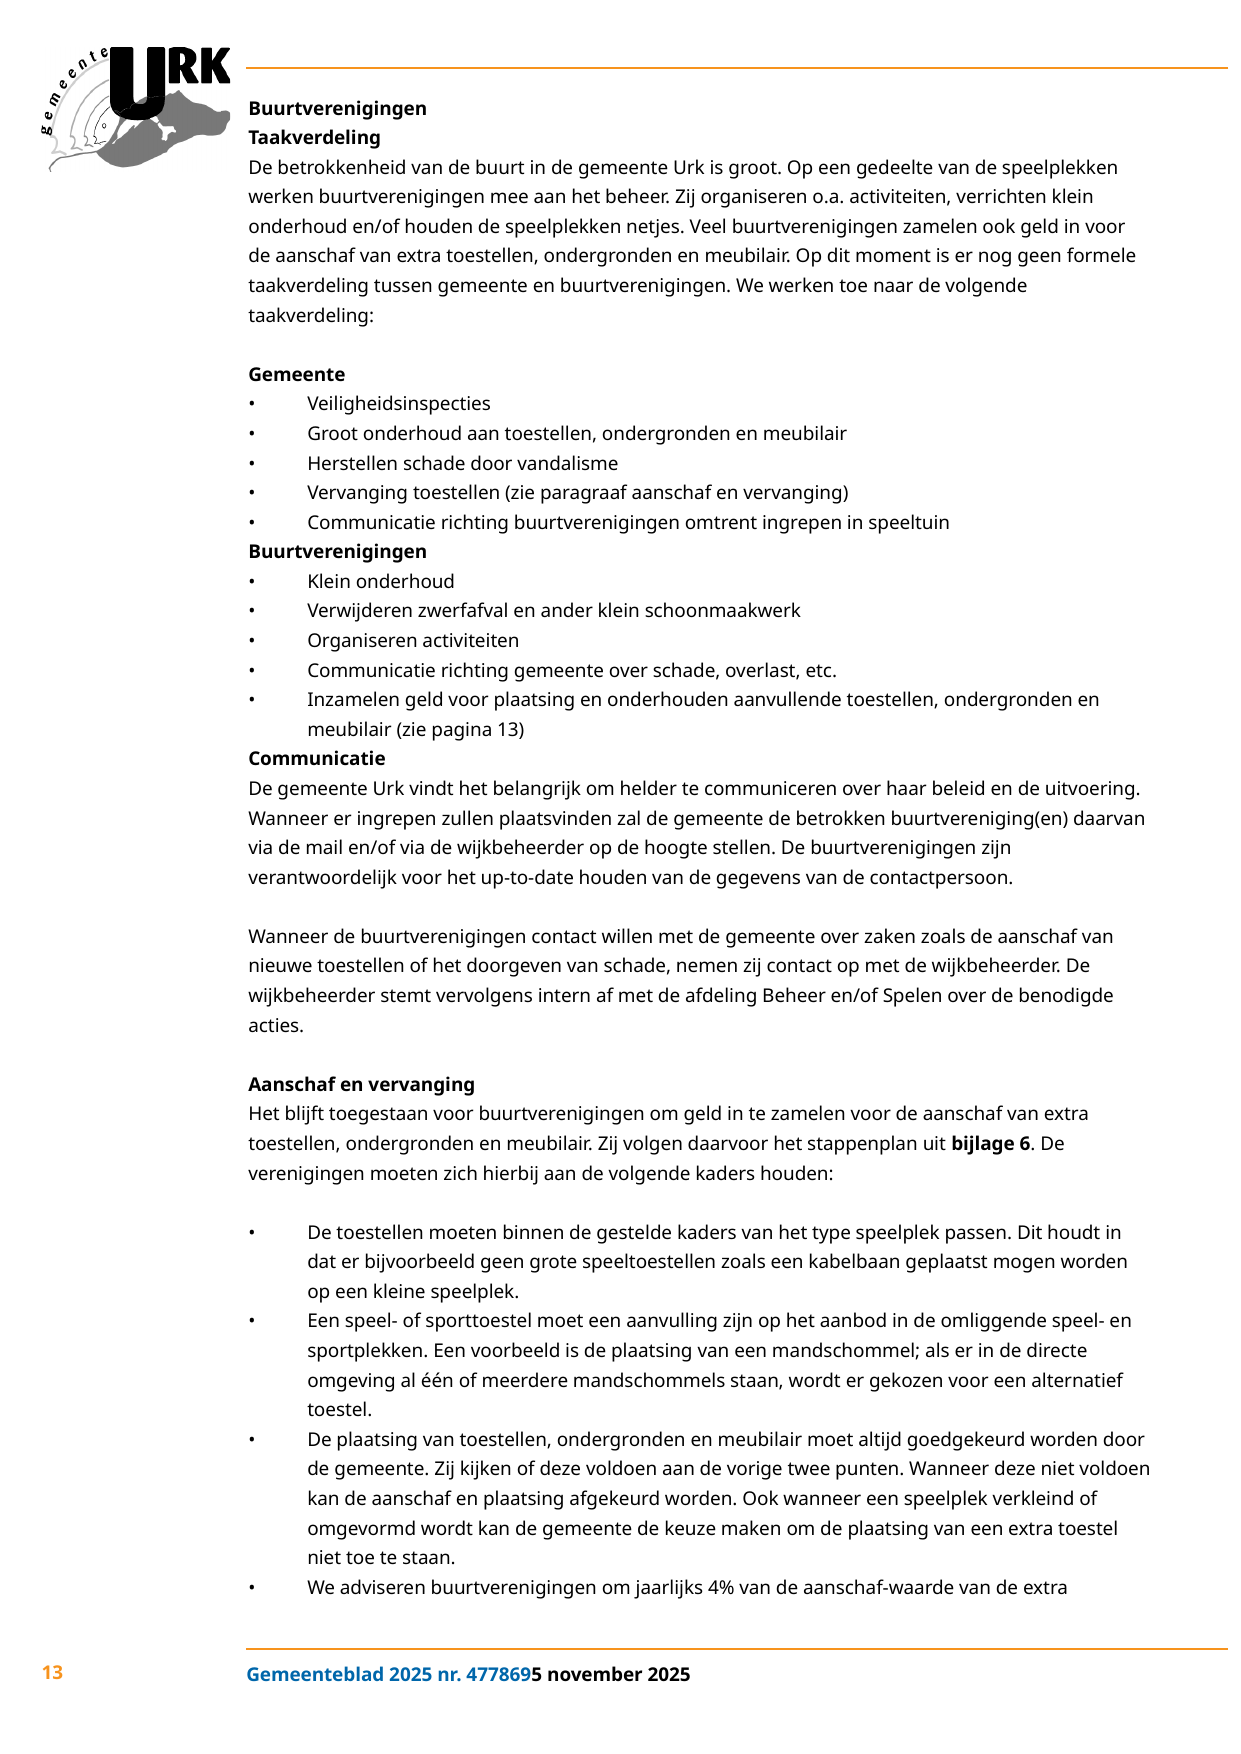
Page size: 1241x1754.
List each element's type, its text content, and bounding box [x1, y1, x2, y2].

list De toestellen moeten binnen de gestelde kaders van het type speelplek passen. Dit houdt in dat er bijvoorbeeld geen grote speeltoestellen zoals een kabelbaan geplaatst mogen worden op een kleine speelplek. [248, 1219, 1152, 1304]
list Herstellen schade door vandalisme [248, 450, 1152, 476]
list Vervanging toestellen (zie paragraaf aanschaf en vervanging) [248, 479, 1152, 505]
list De plaatsing van toestellen, ondergronden en meubilair moet altijd goedgekeurd worden door de gemeente. Zij kijken of deze voldoen aan de vorige twee punten. Wanneer deze niet voldoen kan de aanschaf en plaatsing afgekeurd worden. Ook wanneer een speelplek verkleind of omgevormd wordt kan de gemeente de keuze maken om de plaatsing van een extra toestel niet toe te staan. [248, 1426, 1152, 1570]
text Aanschaf en vervanging [248, 1071, 1152, 1097]
list Inzamelen geld voor plaatsing en onderhouden aanvullende toestellen, ondergronden en meubilair (zie pagina 13) [248, 686, 1152, 742]
text De gemeente Urk vindt het belangrijk om helder te communiceren over haar beleid en de uitvoering. Wanneer er ingrepen zullen plaatsvinden zal de gemeente de betrokken buurtvereniging(en) daarvan via de mail en/of via de wijkbeheerder op de hoogte stellen. De buurtverenigingen zijn verantwoordelijk voor het up-to-date houden van de gegevens van de contactpersoon. [248, 775, 1152, 890]
text Het blijft toegestaan voor buurtverenigingen om geld in te zamelen voor de aanschaf van extra toestellen, ondergronden en meubilair. Zij volgen daarvoor het stappenplan uit bijlage 6. De verenigingen moeten zich hierbij aan de volgende kaders houden: [248, 1101, 1152, 1186]
list Groot onderhoud aan toestellen, ondergronden en meubilair [248, 420, 1152, 446]
list Klein onderhoud [248, 568, 1152, 594]
text Communicatie [248, 746, 1152, 771]
picture [41, 47, 231, 172]
text De betrokkenheid van de buurt in de gemeente Urk is groot. Op een gedeelte van de speelplekken werken buurtverenigingen mee aan het beheer. Zij organiseren o.a. activiteiten, verrichten klein onderhoud en/of houden de speelplekken netjes. Veel buurtverenigingen zamelen ook geld in voor de aanschaf van extra toestellen, ondergronden en meubilair. Op dit moment is er nog geen formele taakverdeling tussen gemeente en buurtverenigingen. We werken toe naar de volgende taakverdeling: [248, 154, 1152, 328]
text Buurtverenigingen [248, 95, 1152, 121]
list Verwijderen zwerfafval en ander klein schoonmaakwerk [248, 598, 1152, 623]
list Communicatie richting gemeente over schade, overlast, etc. [248, 657, 1152, 683]
text Wanneer de buurtverenigingen contact willen met de gemeente over zaken zoals de aanschaf van nieuwe toestellen of het doorgeven van schade, nemen zij contact op met de wijkbeheerder. De wijkbeheerder stemt vervolgens intern af met de afdeling Beheer en/of Spelen over de benodigde acties. [248, 923, 1152, 1038]
list We adviseren buurtverenigingen om jaarlijks 4% van de aanschaf-waarde van de extra [248, 1574, 1152, 1600]
list Een speel- of sporttoestel moet een aanvulling zijn op het aanbod in de omliggende speel- en sportplekken. Een voorbeeld is de plaatsing van een mandschommel; als er in de directe omgeving al één of meerdere mandschommels staan, wordt er gekozen voor een alternatief toestel. [248, 1308, 1152, 1422]
list Communicatie richting buurtverenigingen omtrent ingrepen in speeltuin [248, 509, 1152, 535]
text Gemeente [248, 361, 1152, 387]
text Taakverdeling [248, 124, 1152, 150]
text Buurtverenigingen [248, 538, 1152, 564]
list Veiligheidsinspecties [248, 391, 1152, 416]
list Organiseren activiteiten [248, 627, 1152, 653]
